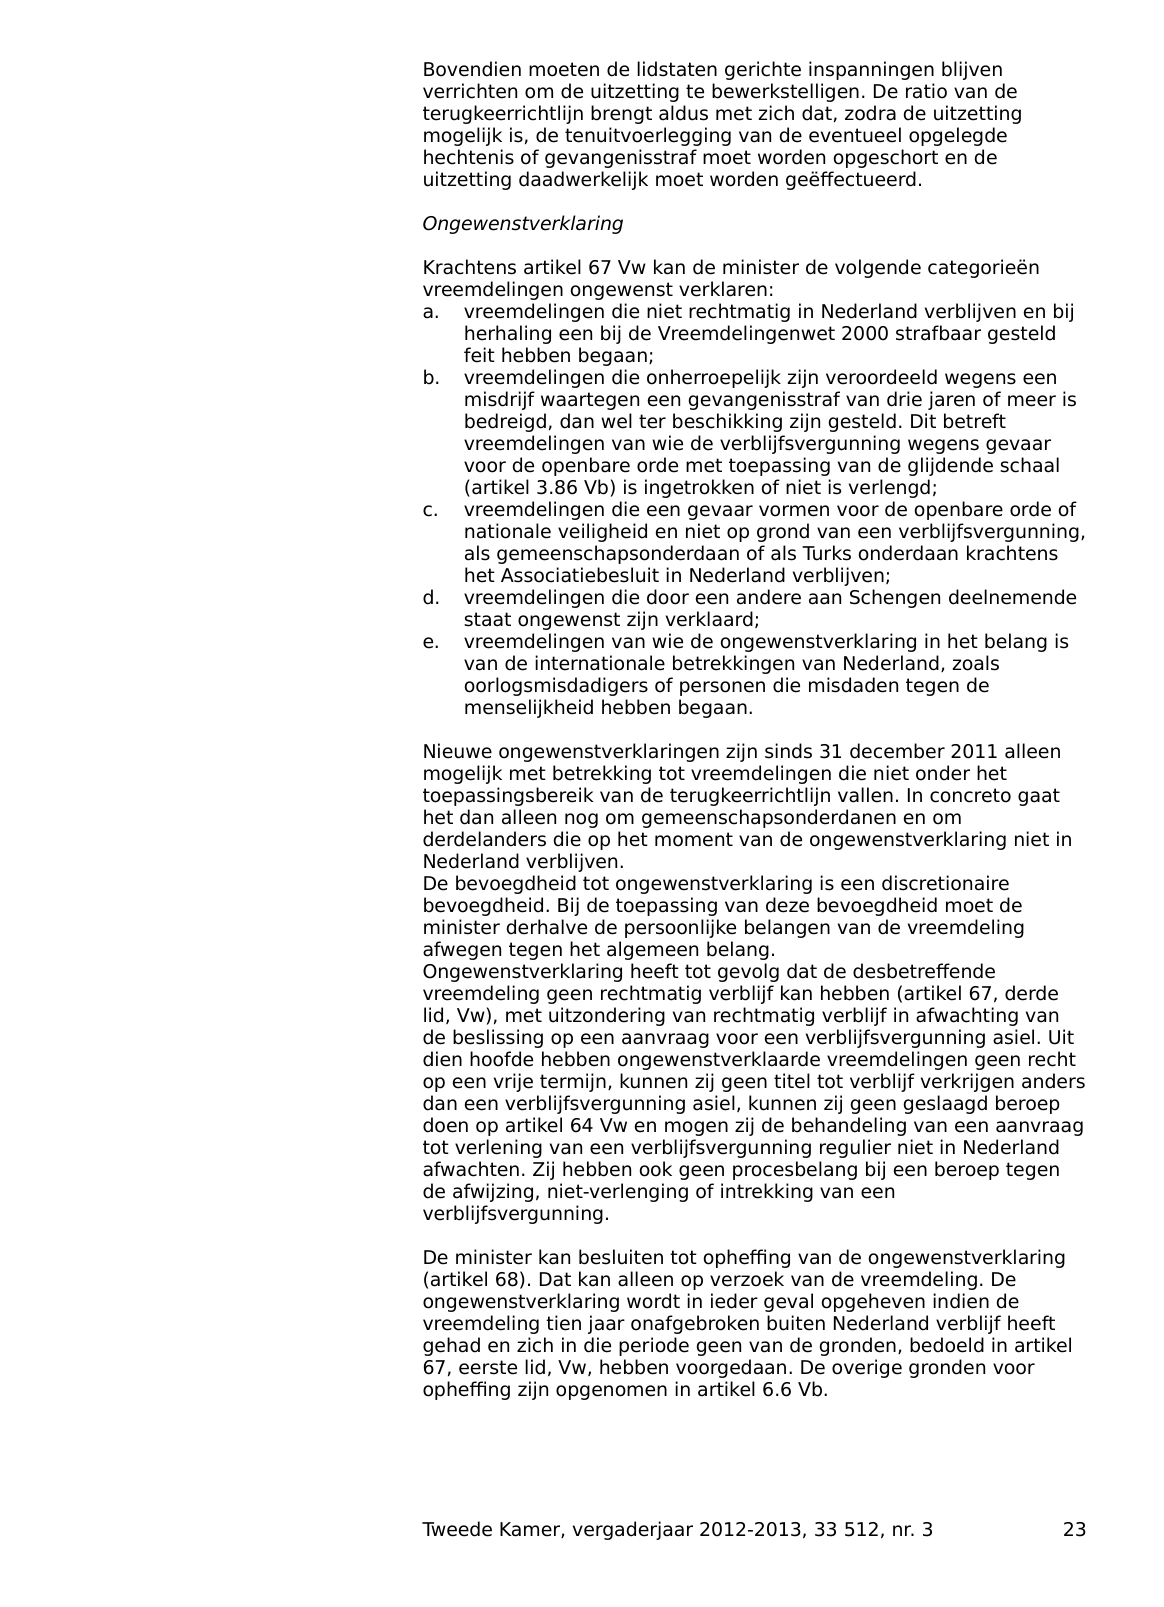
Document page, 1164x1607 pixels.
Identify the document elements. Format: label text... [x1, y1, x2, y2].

text b. vreemdelingen die onherroepelijk zijn veroordeeld wegens een misdrijf waartegen een gevangenisstraf van drie jaren of meer is bedreigd, dan wel ter beschikking zijn gesteld. Dit betreft vreemdelingen van wie de verblijfsvergunning wegens gevaar voor de openbare orde met toepassing van de glijdende schaal (artikel 3.86 Vb) is ingetrokken of niet is verlengd; [422, 367, 1087, 499]
text Nieuwe ongewenstverklaringen zijn sinds 31 december 2011 alleen mogelijk met betrekking tot vreemdelingen die niet onder het toepassingsbereik van de terugkeerrichtlijn vallen. In concreto gaat het dan alleen nog om gemeenschapsonderdanen en om derdelanders die op het moment van de ongewenstverklaring niet in Nederland verblijven. [422, 741, 1087, 873]
text Krachtens artikel 67 Vw kan de minister de volgende categorieën vreemdelingen ongewenst verklaren: [422, 257, 1087, 301]
text d. vreemdelingen die door een andere aan Schengen deelnemende staat ongewenst zijn verklaard; [422, 587, 1087, 631]
text Bovendien moeten de lidstaten gerichte inspanningen blijven verrichten om de uitzetting te bewerkstelligen. De ratio van de terugkeerrichtlijn brengt aldus met zich dat, zodra de uitzetting mogelijk is, de tenuitvoerlegging van de eventueel opgelegde hechtenis of gevangenisstraf moet worden opgeschort en de uitzetting daadwerkelijk moet worden geëffectueerd. [422, 59, 1087, 191]
subtitle Ongewenstverklaring [422, 213, 1087, 235]
text Ongewenstverklaring heeft tot gevolg dat de desbetreffende vreemdeling geen rechtmatig verblijf kan hebben (artikel 67, derde lid, Vw), met uitzondering van rechtmatig verblijf in afwachting van de beslissing op een aanvraag voor een verblijfsvergunning asiel. Uit dien hoofde hebben ongewenstverklaarde vreemdelingen geen recht op een vrije termijn, kunnen zij geen titel tot verblijf verkrijgen anders dan een verblijfsvergunning asiel, kunnen zij geen geslaagd beroep doen op artikel 64 Vw en mogen zij de behandeling van een aanvraag tot verlening van een verblijfsvergunning regulier niet in Nederland afwachten. Zij hebben ook geen procesbelang bij een beroep tegen de afwijzing, niet-verlenging of intrekking van een verblijfsvergunning. [422, 961, 1087, 1224]
text a. vreemdelingen die niet rechtmatig in Nederland verblijven en bij herhaling een bij de Vreemdelingenwet 2000 strafbaar gesteld feit hebben begaan; [422, 301, 1087, 367]
text e. vreemdelingen van wie de ongewenstverklaring in het belang is van de internationale betrekkingen van Nederland, zoals oorlogsmisdadigers of personen die misdaden tegen de menselijkheid hebben begaan. [422, 631, 1087, 719]
text De bevoegdheid tot ongewenstverklaring is een discretionaire bevoegdheid. Bij de toepassing van deze bevoegdheid moet de minister derhalve de persoonlijke belangen van de vreemdeling afwegen tegen het algemeen belang. [422, 873, 1087, 961]
text De minister kan besluiten tot opheffing van de ongewenstverklaring (artikel 68). Dat kan alleen op verzoek van de vreemdeling. De ongewenstverklaring wordt in ieder geval opgeheven indien de vreemdeling tien jaar onafgebroken buiten Nederland verblijf heeft gehad en zich in die periode geen van de gronden, bedoeld in artikel 67, eerste lid, Vw, hebben voorgedaan. De overige gronden voor opheffing zijn opgenomen in artikel 6.6 Vb. [422, 1247, 1087, 1401]
text c. vreemdelingen die een gevaar vormen voor de openbare orde of nationale veiligheid en niet op grond van een verblijfsvergunning, als gemeenschapsonderdaan of als Turks onderdaan krachtens het Associatiebesluit in Nederland verblijven; [422, 499, 1087, 587]
